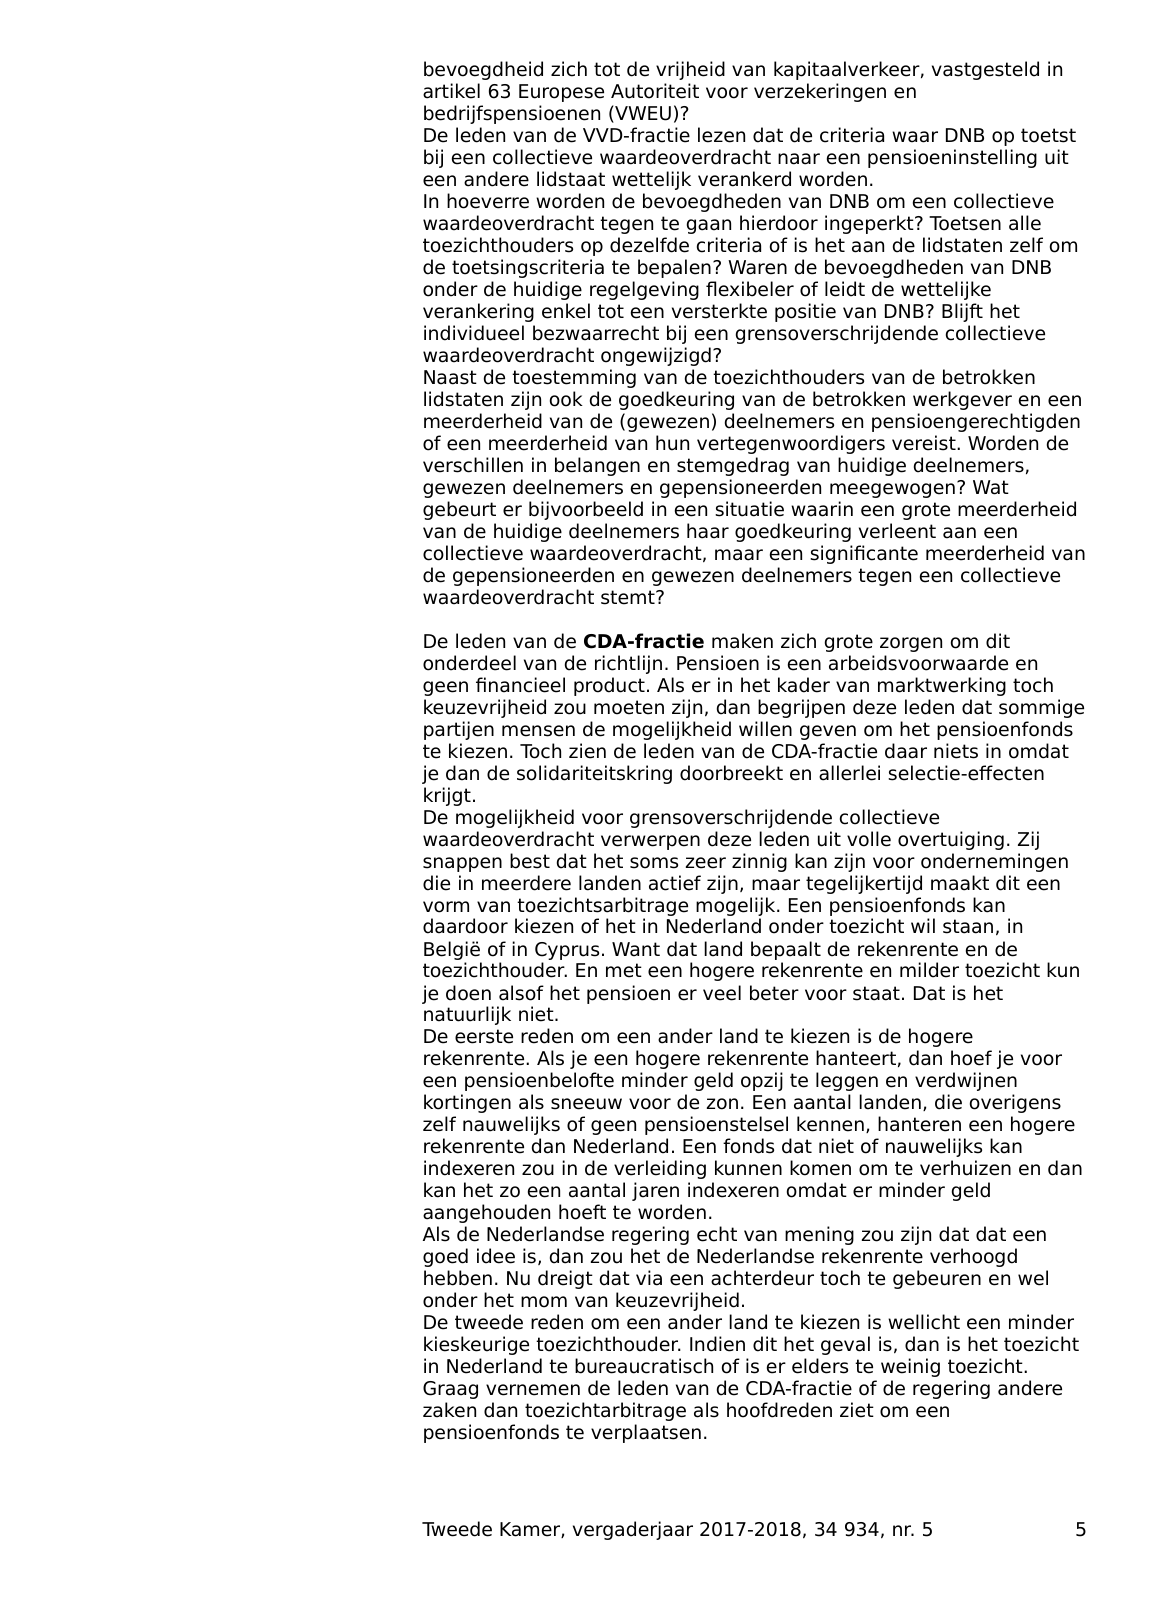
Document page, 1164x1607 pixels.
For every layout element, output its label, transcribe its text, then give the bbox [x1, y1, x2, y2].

text De leden van de VVD-fractie lezen dat de criteria waar DNB op toetst bij een collectieve waardeoverdracht naar een pensioeninstelling uit een andere lidstaat wettelijk verankerd worden. [422, 125, 1087, 191]
text De mogelijkheid voor grensoverschrijdende collectieve waardeoverdracht verwerpen deze leden uit volle overtuiging. Zij snappen best dat het soms zeer zinnig kan zijn voor ondernemingen die in meerdere landen actief zijn, maar tegelijkertijd maakt dit een vorm van toezichtsarbitrage mogelijk. Een pensioenfonds kan daardoor kiezen of het in Nederland onder toezicht wil staan, in België of in Cyprus. Want dat land bepaalt de rekenrente en de toezichthouder. En met een hogere rekenrente en milder toezicht kun je doen alsof het pensioen er veel beter voor staat. Dat is het natuurlijk niet. [422, 807, 1087, 1026]
text De leden van de CDA-fractie maken zich grote zorgen om dit onderdeel van de richtlijn. Pensioen is een arbeidsvoorwaarde en geen financieel product. Als er in het kader van marktwerking toch keuzevrijheid zou moeten zijn, dan begrijpen deze leden dat sommige partijen mensen de mogelijkheid willen geven om het pensioenfonds te kiezen. Toch zien de leden van de CDA-fractie daar niets in omdat je dan de solidariteitskring doorbreekt en allerlei selectie-effecten krijgt. [422, 631, 1087, 807]
text Naast de toestemming van de toezichthouders van de betrokken lidstaten zijn ook de goedkeuring van de betrokken werkgever en een meerderheid van de (gewezen) deelnemers en pensioengerechtigden of een meerderheid van hun vertegenwoordigers vereist. Worden de verschillen in belangen en stemgedrag van huidige deelnemers, gewezen deelnemers en gepensioneerden meegewogen? Wat gebeurt er bijvoorbeeld in een situatie waarin een grote meerderheid van de huidige deelnemers haar goedkeuring verleent aan een collectieve waardeoverdracht, maar een significante meerderheid van de gepensioneerden en gewezen deelnemers tegen een collectieve waardeoverdracht stemt? [422, 367, 1087, 608]
text bevoegdheid zich tot de vrijheid van kapitaalverkeer, vastgesteld in artikel 63 Europese Autoriteit voor verzekeringen en bedrijfspensioenen (VWEU)? [422, 59, 1087, 125]
text In hoeverre worden de bevoegdheden van DNB om een collectieve waardeoverdracht tegen te gaan hierdoor ingeperkt? Toetsen alle toezichthouders op dezelfde criteria of is het aan de lidstaten zelf om de toetsingscriteria te bepalen? Waren de bevoegdheden van DNB onder de huidige regelgeving flexibeler of leidt de wettelijke verankering enkel tot een versterkte positie van DNB? Blijft het individueel bezwaarrecht bij een grensoverschrijdende collectieve waardeoverdracht ongewijzigd? [422, 191, 1087, 367]
text De tweede reden om een ander land te kiezen is wellicht een minder kieskeurige toezichthouder. Indien dit het geval is, dan is het toezicht in Nederland te bureaucratisch of is er elders te weinig toezicht. Graag vernemen de leden van de CDA-fractie of de regering andere zaken dan toezichtarbitrage als hoofdreden ziet om een pensioenfonds te verplaatsen. [422, 1312, 1087, 1444]
text Als de Nederlandse regering echt van mening zou zijn dat dat een goed idee is, dan zou het de Nederlandse rekenrente verhoogd hebben. Nu dreigt dat via een achterdeur toch te gebeuren en wel onder het mom van keuzevrijheid. [422, 1224, 1087, 1312]
text De eerste reden om een ander land te kiezen is de hogere rekenrente. Als je een hogere rekenrente hanteert, dan hoef je voor een pensioenbelofte minder geld opzij te leggen en verdwijnen kortingen als sneeuw voor de zon. Een aantal landen, die overigens zelf nauwelijks of geen pensioenstelsel kennen, hanteren een hogere rekenrente dan Nederland. Een fonds dat niet of nauwelijks kan indexeren zou in de verleiding kunnen komen om te verhuizen en dan kan het zo een aantal jaren indexeren omdat er minder geld aangehouden hoeft te worden. [422, 1026, 1087, 1224]
